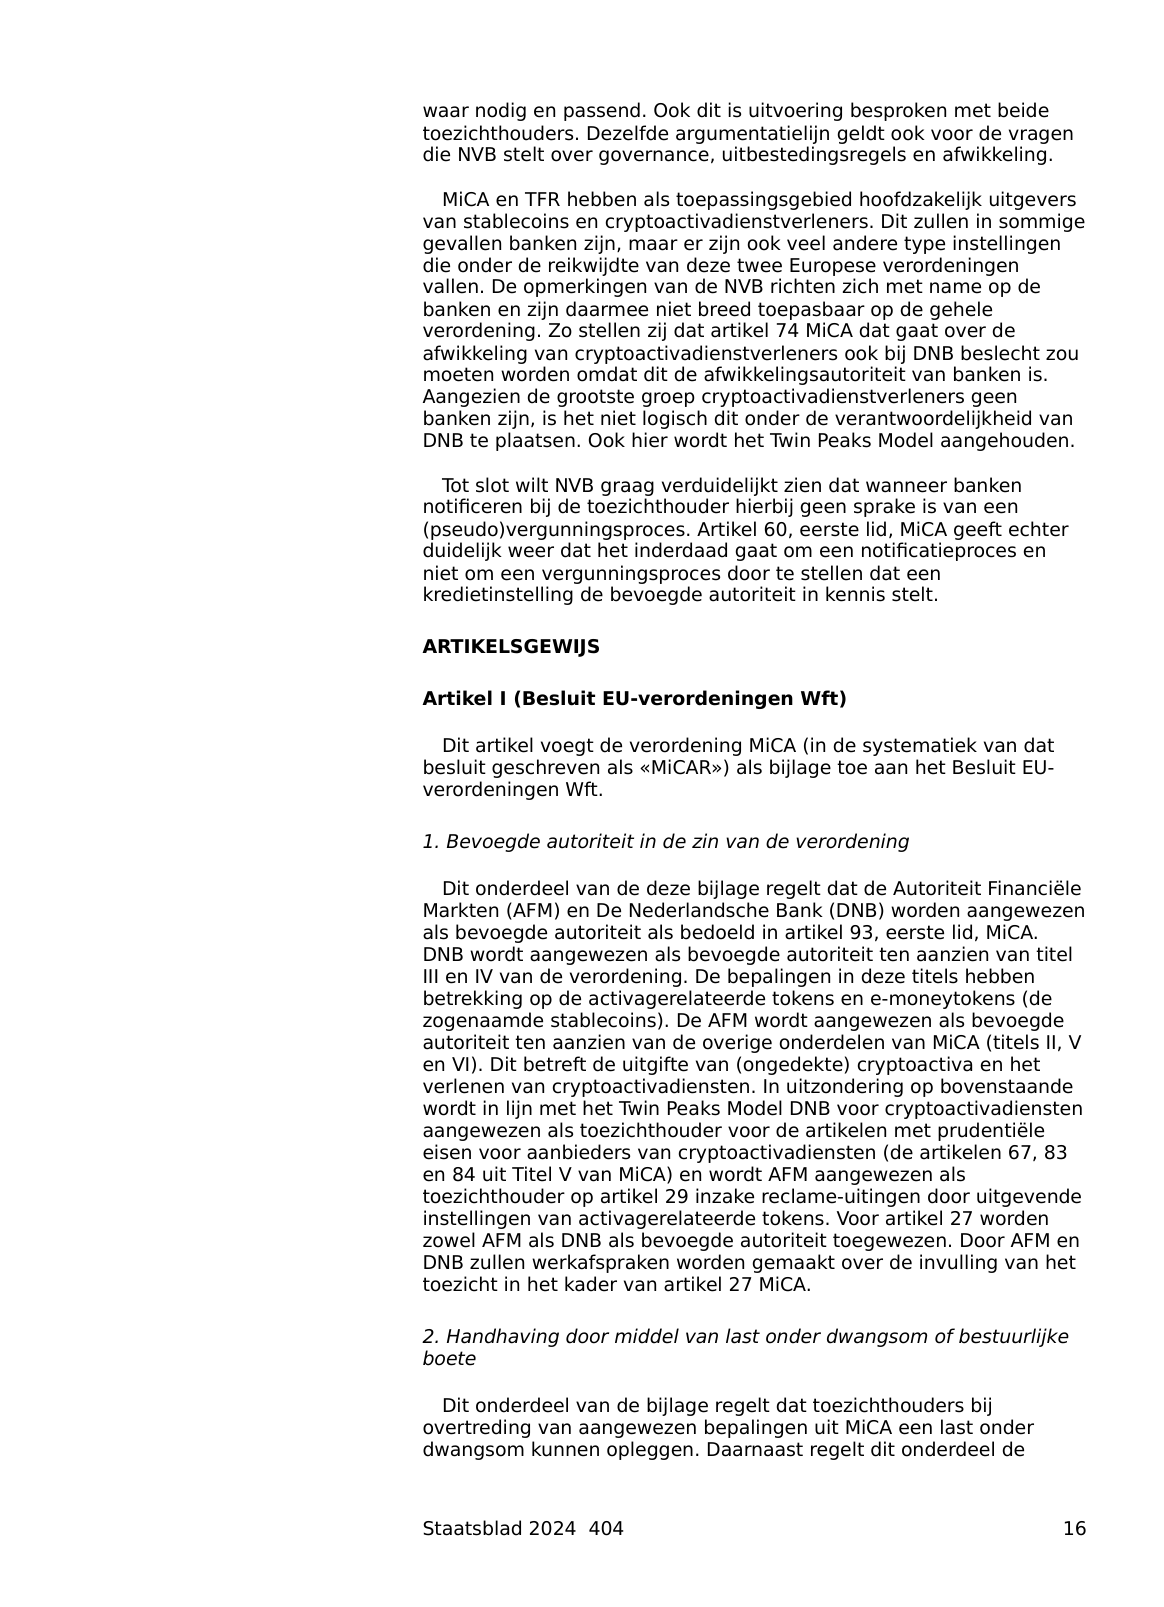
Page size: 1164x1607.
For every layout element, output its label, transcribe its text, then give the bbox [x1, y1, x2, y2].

text Dit onderdeel van de deze bijlage regelt dat de Autoriteit Financiële Markten (AFM) en De Nederlandsche Bank (DNB) worden aangewezen als bevoegde autoriteit als bedoeld in artikel 93, eerste lid, MiCA. DNB wordt aangewezen als bevoegde autoriteit ten aanzien van titel III en IV van de verordening. De bepalingen in deze titels hebben betrekking op de activagerelateerde tokens en e-moneytokens (de zogenaamde stablecoins). De AFM wordt aangewezen als bevoegde autoriteit ten aanzien van de overige onderdelen van MiCA (titels II, V en VI). Dit betreft de uitgifte van (ongedekte) cryptoactiva en het verlenen van cryptoactivadiensten. In uitzondering op bovenstaande wordt in lijn met het Twin Peaks Model DNB voor cryptoactivadiensten aangewezen als toezichthouder voor de artikelen met prudentiële eisen voor aanbieders van cryptoactivadiensten (de artikelen 67, 83 en 84 uit Titel V van MiCA) en wordt AFM aangewezen als toezichthouder op artikel 29 inzake reclame-uitingen door uitgevende instellingen van activagerelateerde tokens. Voor artikel 27 worden zowel AFM als DNB als bevoegde autoriteit toegewezen. Door AFM en DNB zullen werkafspraken worden gemaakt over de invulling van het toezicht in het kader van artikel 27 MiCA. [422, 878, 1087, 1296]
subtitle 1. Bevoegde autoriteit in de zin van de verordening [422, 831, 1087, 853]
subtitle Artikel I (Besluit EU-verordeningen Wft) [422, 688, 1087, 710]
text Dit onderdeel van de bijlage regelt dat toezichthouders bij overtreding van aangewezen bepalingen uit MiCA een last onder dwangsom kunnen opleggen. Daarnaast regelt dit onderdeel de [422, 1395, 1087, 1461]
subtitle ARTIKELSGEWIJS [422, 636, 1087, 658]
subtitle 2. Handhaving door middel van last onder dwangsom of bestuurlijke boete [422, 1326, 1087, 1370]
text waar nodig en passend. Ook dit is uitvoering besproken met beide toezichthouders. Dezelfde argumentatielijn geldt ook voor de vragen die NVB stelt over governance, uitbestedingsregels en afwikkeling. [422, 100, 1087, 166]
text Tot slot wilt NVB graag verduidelijkt zien dat wanneer banken notificeren bij de toezichthouder hierbij geen sprake is van een (pseudo)vergunningsproces. Artikel 60, eerste lid, MiCA geeft echter duidelijk weer dat het inderdaad gaat om een notificatieproces en niet om een vergunningsproces door te stellen dat een kredietinstelling de bevoegde autoriteit in kennis stelt. [422, 474, 1087, 606]
text MiCA en TFR hebben als toepassingsgebied hoofdzakelijk uitgevers van stablecoins en cryptoactivadienstverleners. Dit zullen in sommige gevallen banken zijn, maar er zijn ook veel andere type instellingen die onder de reikwijdte van deze twee Europese verordeningen vallen. De opmerkingen van de NVB richten zich met name op de banken en zijn daarmee niet breed toepasbaar op de gehele verordening. Zo stellen zij dat artikel 74 MiCA dat gaat over de afwikkeling van cryptoactivadienstverleners ook bij DNB beslecht zou moeten worden omdat dit de afwikkelingsautoriteit van banken is. Aangezien de grootste groep cryptoactivadienstverleners geen banken zijn, is het niet logisch dit onder de verantwoordelijkheid van DNB te plaatsen. Ook hier wordt het Twin Peaks Model aangehouden. [422, 188, 1087, 452]
text Dit artikel voegt de verordening MiCA (in de systematiek van dat besluit geschreven als «MiCAR») als bijlage toe aan het Besluit EU-verordeningen Wft. [422, 735, 1087, 801]
